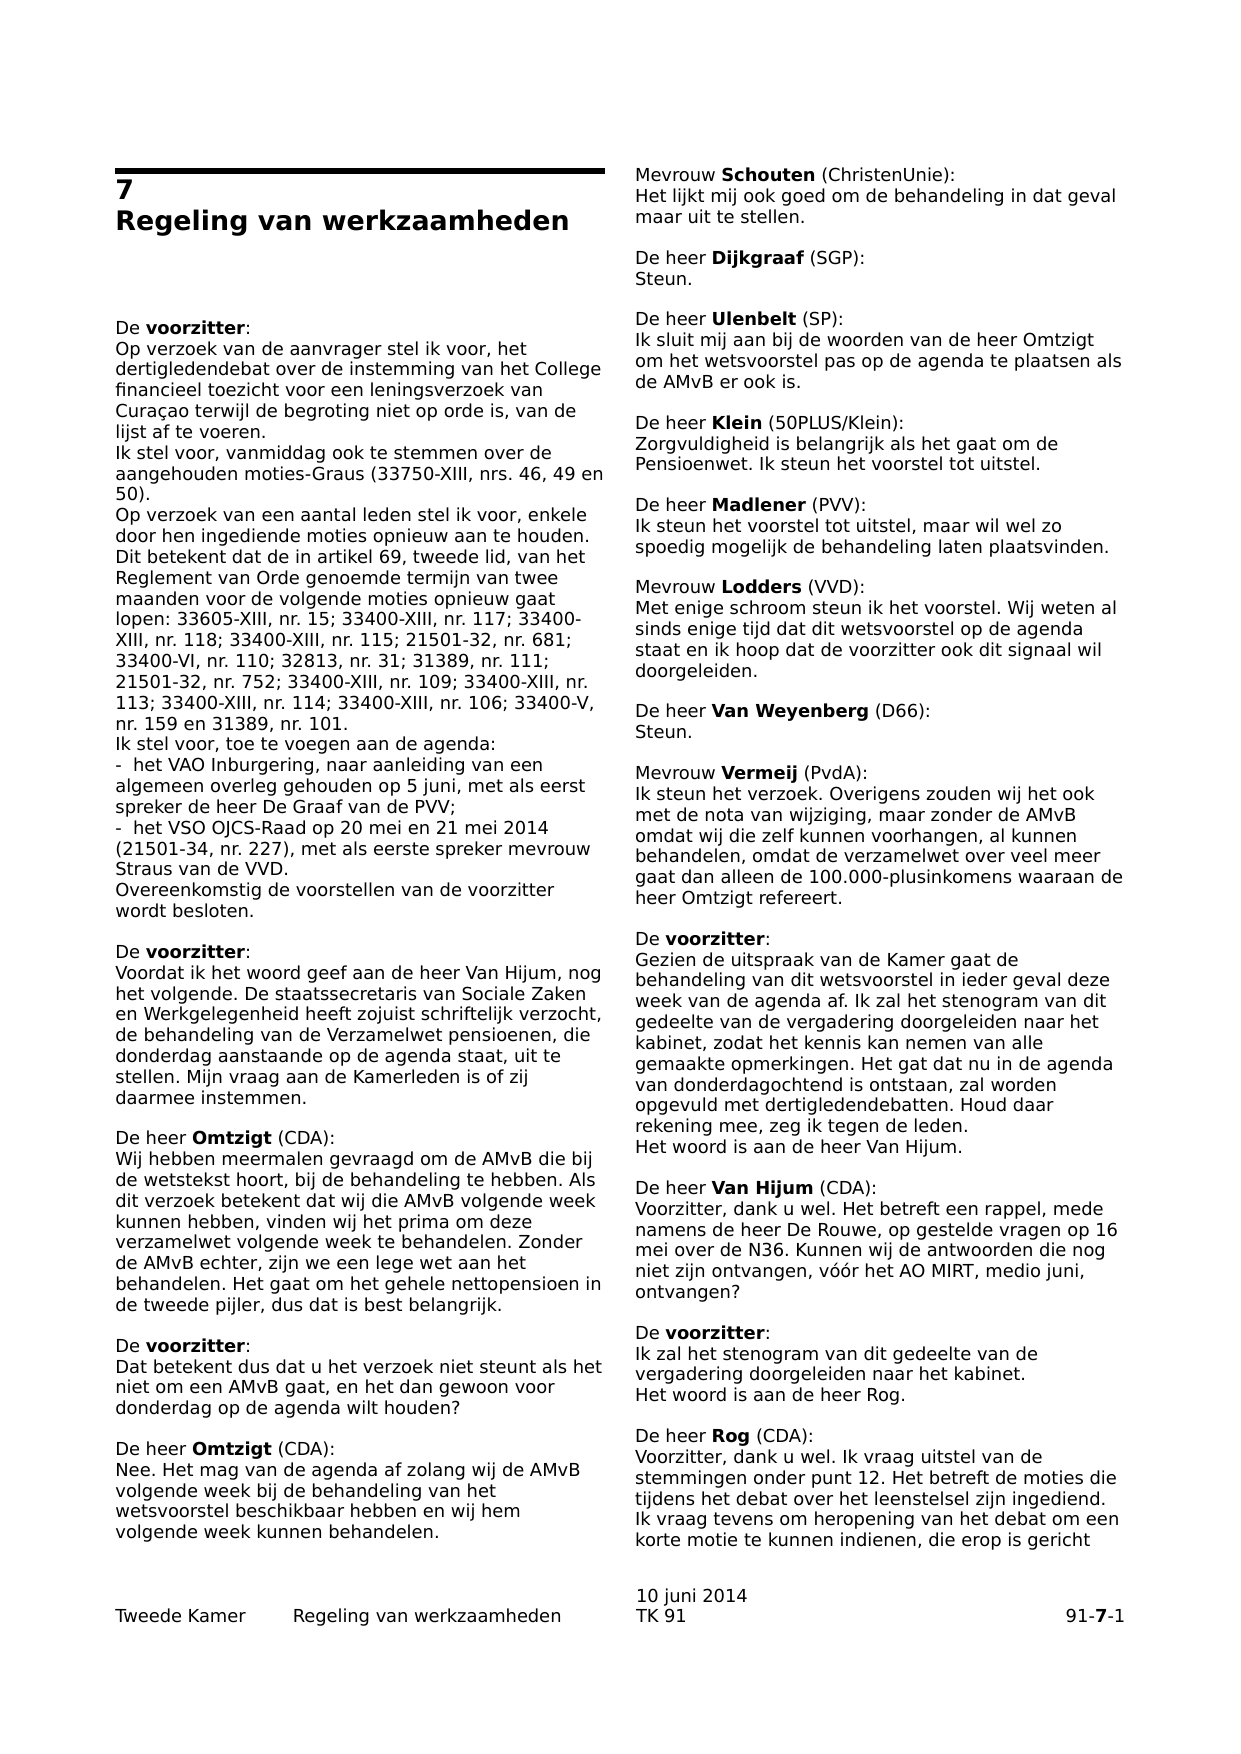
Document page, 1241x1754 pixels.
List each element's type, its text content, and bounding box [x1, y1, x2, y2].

text De heer Dijkgraaf (SGP): [635, 248, 1125, 268]
text Steun. [635, 268, 1125, 289]
text Met enige schroom steun ik het voorstel. Wij weten al sinds enige tijd dat dit wetsvoorstel op de agenda staat en ik hoop dat de voorzitter ook dit signaal wil doorgeleiden. [635, 598, 1125, 681]
text De heer Ulenbelt (SP): [635, 309, 1125, 330]
text Mevrouw Vermeij (PvdA): [635, 763, 1125, 784]
text Gezien de uitspraak van de Kamer gaat de behandeling van dit wetsvoorstel in ieder geval deze week van de agenda af. Ik zal het stenogram van dit gedeelte van de vergadering doorgeleiden naar het kabinet, zodat het kennis kan nemen van alle gemaakte opmerkingen. Het gat dat nu in de agenda van donderdagochtend is ontstaan, zal worden opgevuld met dertigledendebatten. Houd daar rekening mee, zeg ik tegen de leden. [635, 949, 1125, 1137]
text Mevrouw Schouten (ChristenUnie): [635, 165, 1125, 186]
text Zorgvuldigheid is belangrijk als het gaat om de Pensioenwet. Ik steun het voorstel tot uitstel. [635, 433, 1125, 475]
text Ik steun het voorstel tot uitstel, maar wil wel zo spoedig mogelijk de behandeling laten plaatsvinden. [635, 516, 1125, 557]
text De heer Madlener (PVV): [635, 495, 1125, 516]
text De voorzitter: [115, 1336, 605, 1356]
text Op verzoek van de aanvrager stel ik voor, het dertigledendebat over de instemming van het College financieel toezicht voor een leningsverzoek van Curaçao terwijl de begroting niet op orde is, van de lijst af te voeren. [115, 338, 605, 442]
text Ik steun het verzoek. Overigens zouden wij het ook met de nota van wijziging, maar zonder de AMvB omdat wij die zelf kunnen voorhangen, al kunnen behandelen, omdat de verzamelwet over veel meer gaat dan alleen de 100.000-plusinkomens waaraan de heer Omtzigt refereert. [635, 784, 1125, 909]
text De voorzitter: [635, 929, 1125, 949]
text Dat betekent dus dat u het verzoek niet steunt als het niet om een AMvB gaat, en het dan gewoon voor donderdag op de agenda wilt houden? [115, 1356, 605, 1419]
text De heer Omtzigt (CDA): [115, 1439, 605, 1459]
text Voorzitter, dank u wel. Ik vraag uitstel van de stemmingen onder punt 12. Het betreft de moties die tijdens het debat over het leenstelsel zijn ingediend. Ik vraag tevens om heropening van het debat om een korte motie te kunnen indienen, die erop is gericht [635, 1447, 1125, 1551]
text Ik stel voor, vanmiddag ook te stemmen over de aangehouden moties-Graus (33750-XIII, nrs. 46, 49 en 50). [115, 442, 605, 505]
text Ik sluit mij aan bij de woorden van de heer Omtzigt om het wetsvoorstel pas op de agenda te plaatsen als de AMvB er ook is. [635, 330, 1125, 392]
list het VAO Inburgering, naar aanleiding van een algemeen overleg gehouden op 5 juni, met als eerst spreker de heer De Graaf van de PVV; [115, 755, 605, 817]
list het VSO OJCS-Raad op 20 mei en 21 mei 2014 (21501-34, nr. 227), met als eerste spreker mevrouw Straus van de VVD. [115, 817, 605, 880]
text Ik stel voor, toe te voegen aan de agenda: [115, 734, 605, 755]
text Ik zal het stenogram van dit gedeelte van de vergadering doorgeleiden naar het kabinet. [635, 1343, 1125, 1385]
text Wij hebben meermalen gevraagd om de AMvB die bij de wetstekst hoort, bij de behandeling te hebben. Als dit verzoek betekent dat wij die AMvB volgende week kunnen hebben, vinden wij het prima om deze verzamelwet volgende week te behandelen. Zonder de AMvB echter, zijn we een lege wet aan het behandelen. Het gaat om het gehele nettopensioen in de tweede pijler, dus dat is best belangrijk. [115, 1149, 605, 1316]
text Nee. Het mag van de agenda af zolang wij de AMvB volgende week bij de behandeling van het wetsvoorstel beschikbaar hebben en wij hem volgende week kunnen behandelen. [115, 1459, 605, 1543]
text Voordat ik het woord geef aan de heer Van Hijum, nog het volgende. De staatssecretaris van Sociale Zaken en Werkgelegenheid heeft zojuist schriftelijk verzocht, de behandeling van de Verzamelwet pensioenen, die donderdag aanstaande op de agenda staat, uit te stellen. Mijn vraag aan de Kamerleden is of zij daarmee instemmen. [115, 962, 605, 1108]
text De heer Omtzigt (CDA): [115, 1128, 605, 1149]
text Het woord is aan de heer Rog. [635, 1385, 1125, 1406]
text De heer Van Hijum (CDA): [635, 1178, 1125, 1198]
text De heer Klein (50PLUS/Klein): [635, 412, 1125, 433]
title 7 Regeling van werkzaamheden [115, 174, 605, 237]
text Op verzoek van een aantal leden stel ik voor, enkele door hen ingediende moties opnieuw aan te houden. Dit betekent dat de in artikel 69, tweede lid, van het Reglement van Orde genoemde termijn van twee maanden voor de volgende moties opnieuw gaat lopen: 33605-XIII, nr. 15; 33400-XIII, nr. 117; 33400-XIII, nr. 118; 33400-XIII, nr. 115; 21501-32, nr. 681; 33400-VI, nr. 110; 32813, nr. 31; 31389, nr. 111; 21501-32, nr. 752; 33400-XIII, nr. 109; 33400-XIII, nr. 113; 33400-XIII, nr. 114; 33400-XIII, nr. 106; 33400-V, nr. 159 en 31389, nr. 101. [115, 505, 605, 734]
text De heer Van Weyenberg (D66): [635, 701, 1125, 722]
text Voorzitter, dank u wel. Het betreft een rappel, mede namens de heer De Rouwe, op gestelde vragen op 16 mei over de N36. Kunnen wij de antwoorden die nog niet zijn ontvangen, vóór het AO MIRT, medio juni, ontvangen? [635, 1198, 1125, 1303]
text Overeenkomstig de voorstellen van de voorzitter wordt besloten. [115, 880, 605, 922]
text Mevrouw Lodders (VVD): [635, 577, 1125, 598]
text De heer Rog (CDA): [635, 1426, 1125, 1447]
text De voorzitter: [635, 1323, 1125, 1343]
text De voorzitter: [115, 942, 605, 962]
text Het lijkt mij ook goed om de behandeling in dat geval maar uit te stellen. [635, 186, 1125, 228]
text Het woord is aan de heer Van Hijum. [635, 1137, 1125, 1158]
text Steun. [635, 722, 1125, 743]
text De voorzitter: [115, 318, 605, 338]
